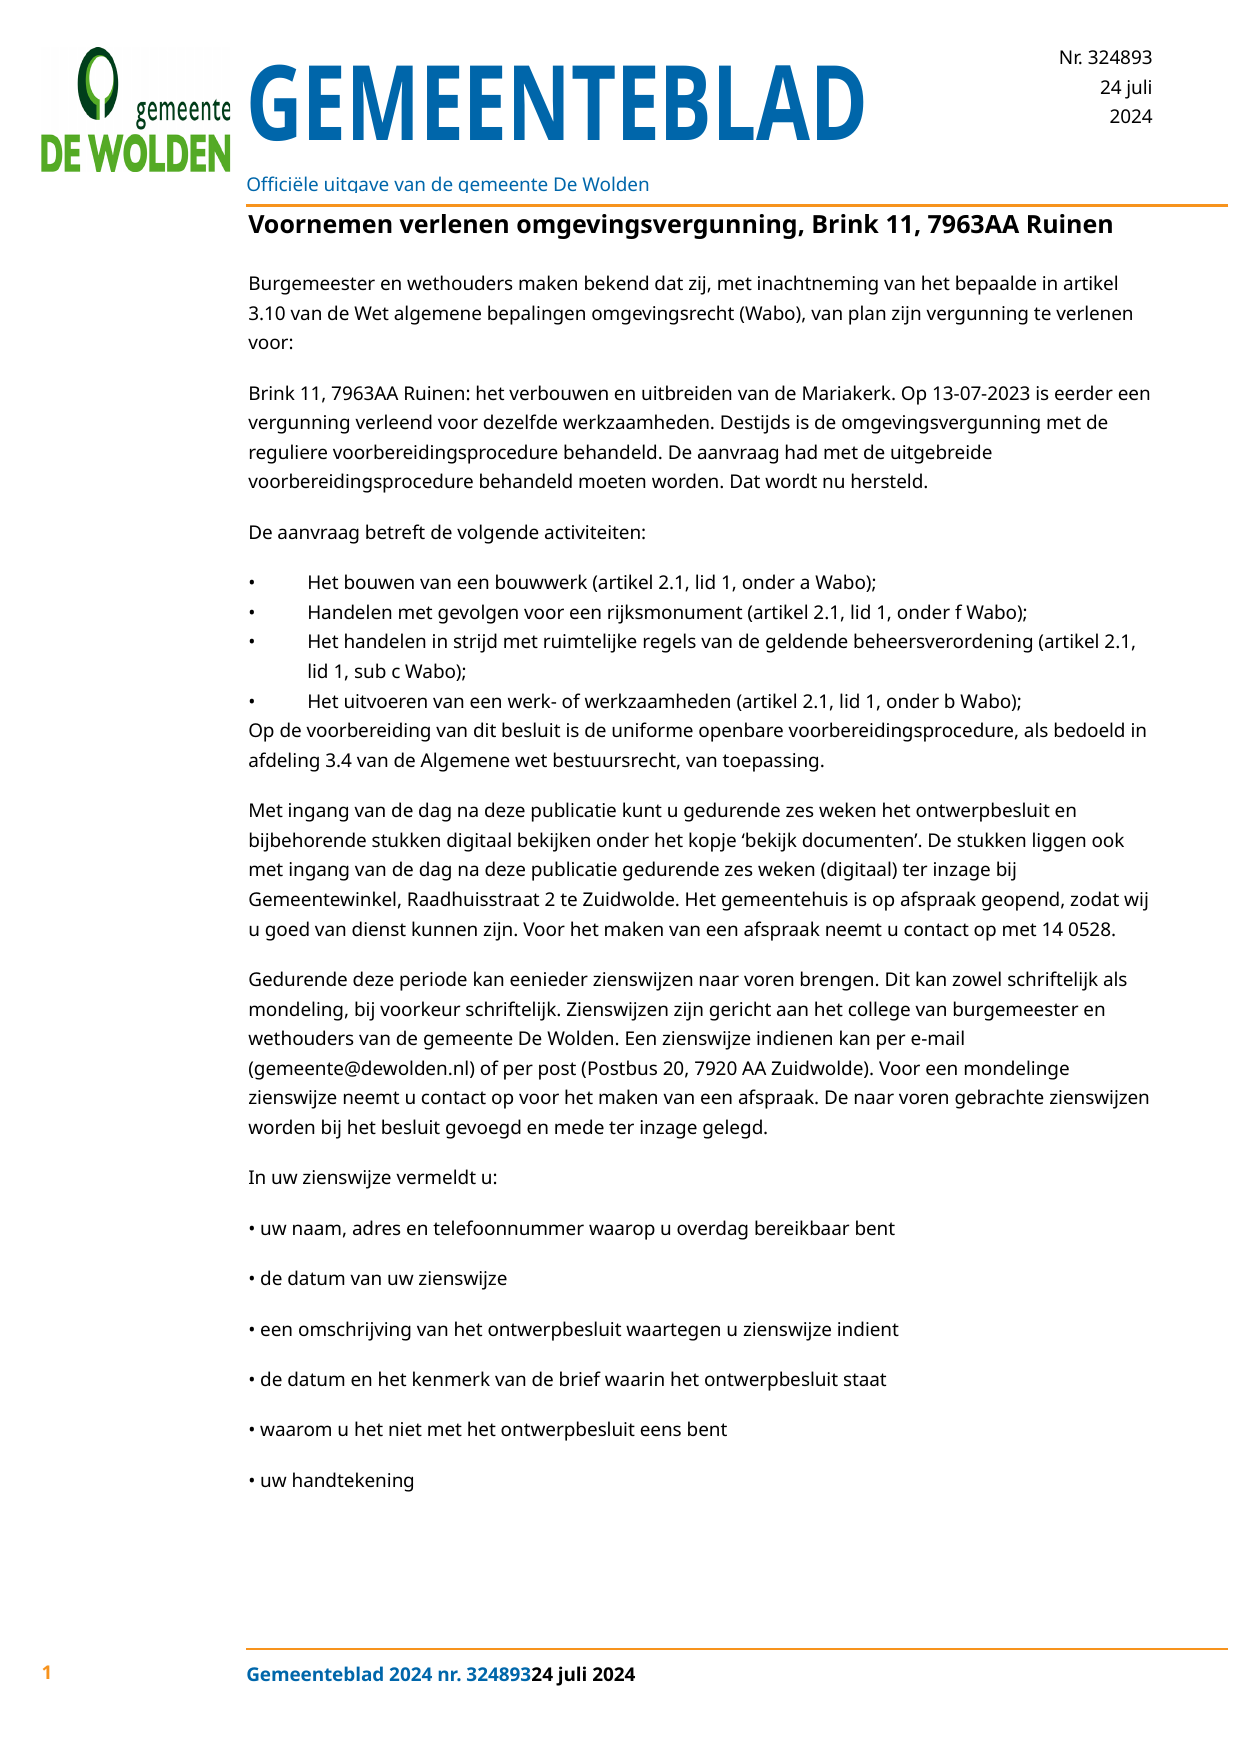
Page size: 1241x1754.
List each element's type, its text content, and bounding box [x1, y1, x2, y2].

text Gedurende deze periode kan eenieder zienswijzen naar voren brengen. Dit kan zowel schriftelijk als mondeling, bij voorkeur schriftelijk. Zienswijzen zijn gericht aan het college van burgemeester en wethouders van de gemeente De Wolden. Een zienswijze indienen kan per e-mail (gemeente@dewolden.nl) of per post (Postbus 20, 7920 AA Zuidwolde). Voor een mondelinge zienswijze neemt u contact op voor het maken van een afspraak. De naar voren gebrachte zienswijzen worden bij het besluit gevoegd en mede ter inzage gelegd. [248, 966, 1152, 1140]
text Op de voorbereiding van dit besluit is de uniforme openbare voorbereidingsprocedure, als bedoeld in afdeling 3.4 van de Algemene wet bestuursrecht, van toepassing. [248, 717, 1152, 773]
text • een omschrijving van het ontwerpbesluit waartegen u zienswijze indient [248, 1316, 1152, 1341]
text De aanvraag betreft de volgende activiteiten: [248, 519, 1152, 545]
list Het uitvoeren van een werk- of werkzaamheden (artikel 2.1, lid 1, onder b Wabo); [248, 688, 1152, 713]
text • uw naam, adres en telefoonnummer waarop u overdag bereikbaar bent [248, 1215, 1152, 1241]
text • waarom u het niet met het ontwerpbesluit eens bent [248, 1417, 1152, 1442]
text • de datum van uw zienswijze [248, 1265, 1152, 1291]
list Het bouwen van een bouwwerk (artikel 2.1, lid 1, onder a Wabo); [248, 569, 1152, 595]
list Handelen met gevolgen voor een rijksmonument (artikel 2.1, lid 1, onder f Wabo); [248, 599, 1152, 625]
picture [41, 47, 231, 172]
text • de datum en het kenmerk van de brief waarin het ontwerpbesluit staat [248, 1366, 1152, 1392]
text Burgemeester en wethouders maken bekend dat zij, met inachtneming van het bepaalde in artikel 3.10 van de Wet algemene bepalingen omgevingsrecht (Wabo), van plan zijn vergunning te verlenen voor: [248, 270, 1152, 355]
text Brink 11, 7963AA Ruinen: het verbouwen en uitbreiden van de Mariakerk. Op 13-07-2023 is eerder een vergunning verleend voor dezelfde werkzaamheden. Destijds is de omgevingsvergunning met de reguliere voorbereidingsprocedure behandeld. De aanvraag had met de uitgebreide voorbereidingsprocedure behandeld moeten worden. Dat wordt nu hersteld. [248, 380, 1152, 494]
text • uw handtekening [248, 1467, 1152, 1493]
text In uw zienswijze vermeldt u: [248, 1164, 1152, 1190]
text Met ingang van de dag na deze publicatie kunt u gedurende zes weken het ontwerpbesluit en bijbehorende stukken digitaal bekijken onder het kopje ‘bekijk documenten’. De stukken liggen ook met ingang van de dag na deze publicatie gedurende zes weken (digitaal) ter inzage bij Gemeentewinkel, Raadhuisstraat 2 te Zuidwolde. Het gemeentehuis is op afspraak geopend, zodat wij u goed van dienst kunnen zijn. Voor het maken van een afspraak neemt u contact op met 14 0528. [248, 797, 1152, 941]
list Het handelen in strijd met ruimtelijke regels van de geldende beheersverordening (artikel 2.1, lid 1, sub c Wabo); [248, 629, 1152, 684]
text Voornemen verlenen omgevingsvergunning, Brink 11, 7963AA Ruinen [248, 207, 1152, 241]
